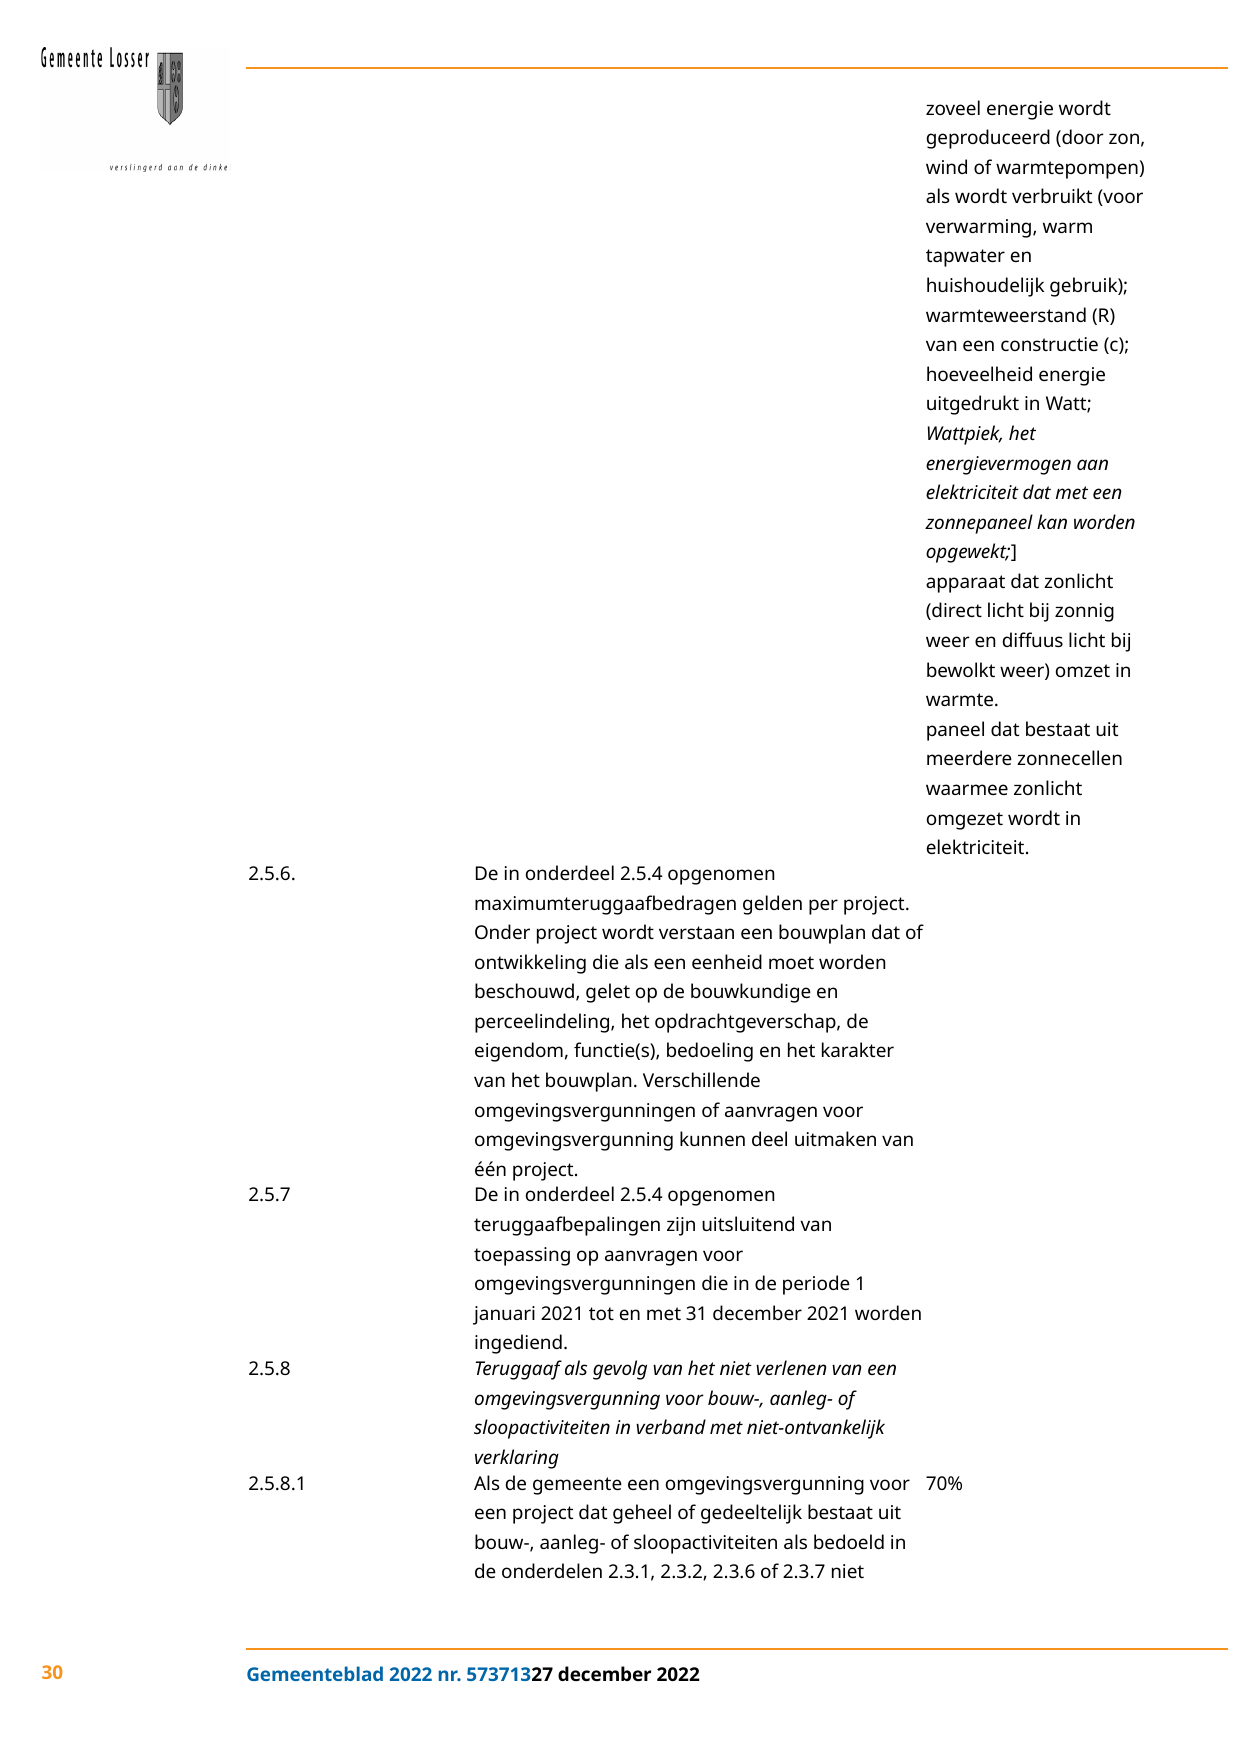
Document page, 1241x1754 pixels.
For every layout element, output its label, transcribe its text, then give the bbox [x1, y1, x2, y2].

table_cell Teruggaaf als gevolg van het niet verlenen van een omgevingsvergunning voor bouw-, aanleg- of sloopactiviteiten in verband met niet-ontvankelijk verklaring [474, 1355, 926, 1470]
table_cell [474, 95, 926, 860]
table_cell [248, 95, 474, 860]
table_cell 2.5.6. [248, 860, 474, 1182]
table_cell 2.5.8 [248, 1355, 474, 1470]
table_cell Als de gemeente een omgevingsvergunning voor een project dat geheel of gedeeltelijk bestaat uit bouw-, aanleg- of sloopactiviteiten als bedoeld in de onderdelen 2.3.1, 2.3.2, 2.3.6 of 2.3.7 niet [474, 1470, 926, 1584]
table_cell zoveel energie wordt geproduceerd (door zon, wind of warmtepompen) als wordt verbruikt (voor verwarming, warm tapwater en huishoudelijk gebruik); warmteweerstand (R) van een constructie (c); hoeveelheid energie uitgedrukt in Watt; Wattpiek, het energievermogen aan elektriciteit dat met een zonnepaneel kan worden opgewekt;] apparaat dat zonlicht (direct licht bij zonnig weer en diffuus licht bij bewolkt weer) omzet in warmte. paneel dat bestaat uit meerdere zonnecellen waarmee zonlicht omgezet wordt in elektriciteit. [926, 95, 1152, 860]
table_cell 70% [926, 1470, 1152, 1584]
table_cell [926, 1355, 1152, 1470]
picture [41, 47, 231, 172]
table_cell De in onderdeel 2.5.4 opgenomen maximumteruggaafbedragen gelden per project. Onder project wordt verstaan een bouwplan dat of ontwikkeling die als een eenheid moet worden beschouwd, gelet op de bouwkundige en perceelindeling, het opdracht­geverschap, de eigendom, functie(s), bedoeling en het karakter van het bouwplan. Verschillende omgevingsvergunningen of aanvragen voor omgevingsvergunning kunnen deel uitmaken van één project. [474, 860, 926, 1182]
table_cell [926, 860, 1152, 1182]
table_cell De in onderdeel 2.5.4 opgenomen teruggaafbepalingen zijn uitsluitend van toepassing op aanvragen voor omgevingsvergunningen die in de periode 1 januari 2021 tot en met 31 december 2021 worden ingediend. [474, 1182, 926, 1355]
table_cell [926, 1182, 1152, 1355]
table_cell 2.5.8.1 [248, 1470, 474, 1584]
table_cell 2.5.7 [248, 1182, 474, 1355]
